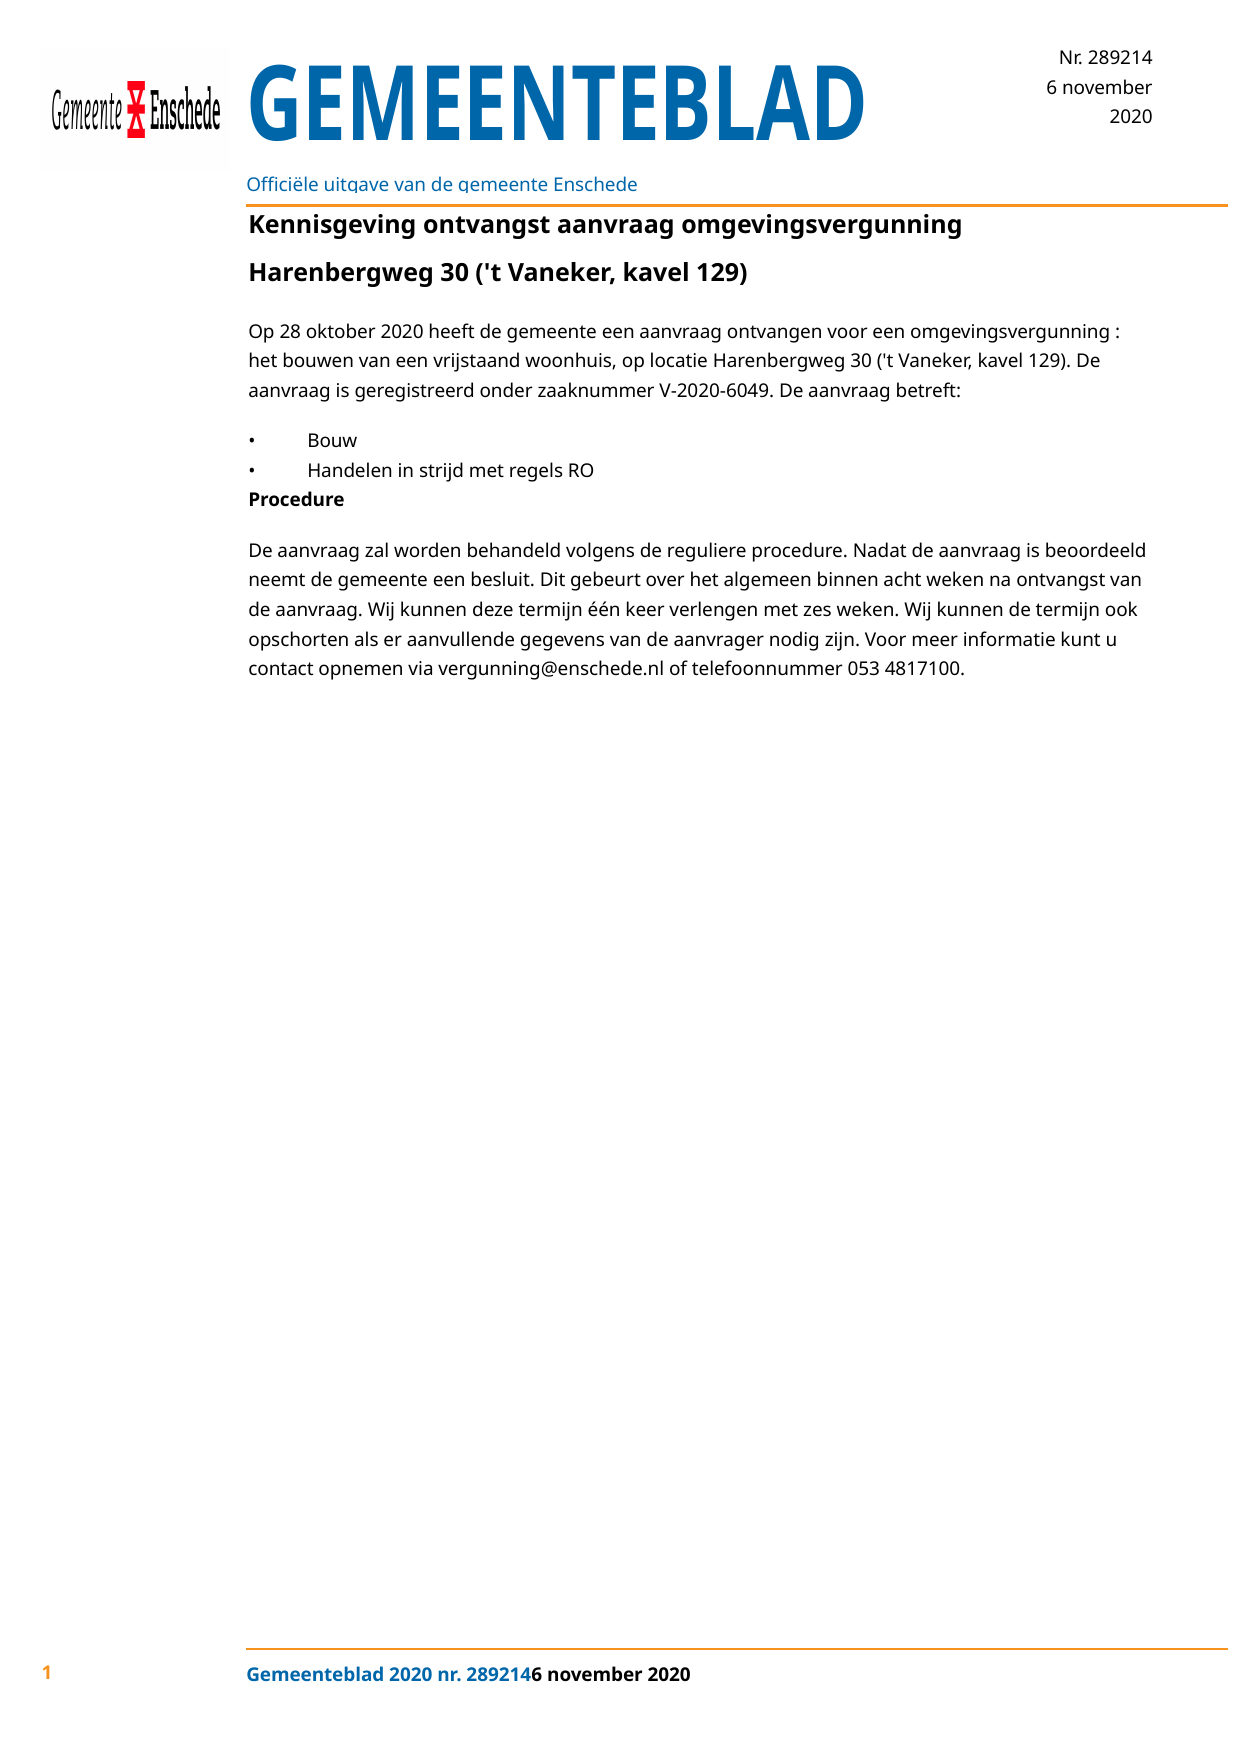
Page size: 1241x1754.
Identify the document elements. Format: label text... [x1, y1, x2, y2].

text Procedure [248, 487, 1152, 512]
list Bouw [248, 427, 1152, 453]
text Op 28 oktober 2020 heeft de gemeente een aanvraag ontvangen voor een omgevingsvergunning : het bouwen van een vrijstaand woonhuis, op locatie Harenbergweg 30 ('t Vaneker, kavel 129). De aanvraag is geregistreerd onder zaaknummer V-2020-6049. De aanvraag betreft: [248, 318, 1152, 403]
text Kennisgeving ontvangst aanvraag omgevingsvergunning Harenbergweg 30 ('t Vaneker, kavel 129) [248, 207, 1152, 288]
text De aanvraag zal worden behandeld volgens de reguliere procedure. Nadat de aanvraag is beoordeeld neemt de gemeente een besluit. Dit gebeurt over het algemeen binnen acht weken na ontvangst van de aanvraag. Wij kunnen deze termijn één keer verlengen met zes weken. Wij kunnen de termijn ook opschorten als er aanvullende gegevens van de aanvrager nodig zijn. Voor meer informatie kunt u contact opnemen via vergunning@enschede.nl of telefoonnummer 053 4817100. [248, 537, 1152, 681]
list Handelen in strijd met regels RO [248, 457, 1152, 483]
picture [41, 47, 231, 172]
